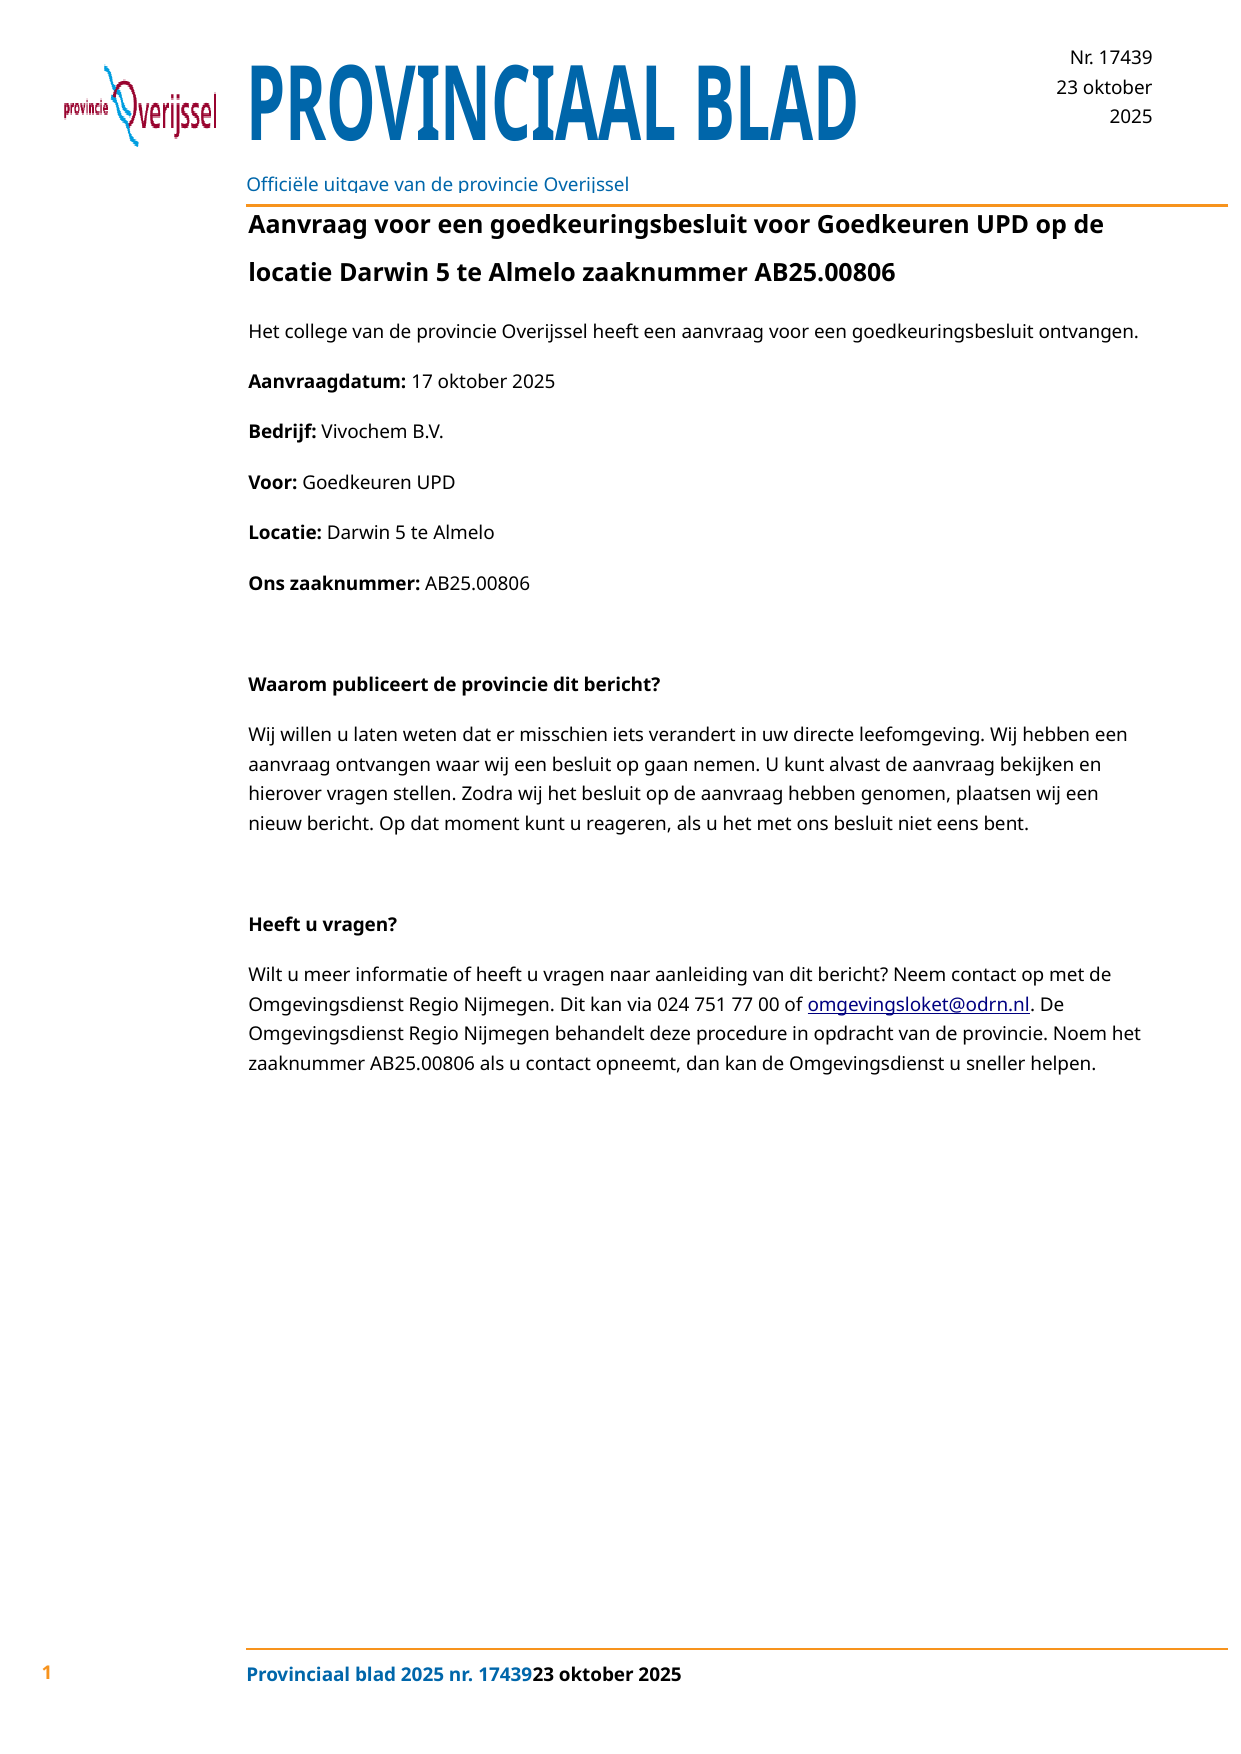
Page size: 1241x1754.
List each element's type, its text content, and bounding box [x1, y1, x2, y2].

text Wij willen u laten weten dat er misschien iets verandert in uw directe leefomgeving. Wij hebben een aanvraag ontvangen waar wij een besluit op gaan nemen. U kunt alvast de aanvraag bekijken en hierover vragen stellen. Zodra wij het besluit op de aanvraag hebben genomen, plaatsen wij een nieuw bericht. Op dat moment kunt u reageren, als u het met ons besluit niet eens bent. [248, 721, 1152, 836]
text Heeft u vragen? [248, 911, 1152, 937]
text Bedrijf: Vivochem B.V. [248, 419, 1152, 444]
text Locatie: Darwin 5 te Almelo [248, 519, 1152, 545]
text Voor: Goedkeuren UPD [248, 469, 1152, 495]
text Aanvraag voor een goedkeuringsbesluit voor Goedkeuren UPD op de locatie Darwin 5 te Almelo zaaknummer AB25.00806 [248, 207, 1152, 288]
text Waarom publiceert de provincie dit bericht? [248, 671, 1152, 697]
text Ons zaaknummer: AB25.00806 [248, 570, 1152, 596]
picture [41, 47, 231, 172]
text Aanvraagdatum: 17 oktober 2025 [248, 368, 1152, 394]
text Het college van de provincie Overijssel heeft een aanvraag voor een goedkeuringsbesluit ontvangen. [248, 318, 1152, 344]
text Wilt u meer informatie of heeft u vragen naar aanleiding van dit bericht? Neem contact op met de Omgevingsdienst Regio Nijmegen. Dit kan via 024 751 77 00 of omgevingsloket@odrn.nl. De Omgevingsdienst Regio Nijmegen behandelt deze procedure in opdracht van de provincie. Noem het zaaknummer AB25.00806 als u contact opneemt, dan kan de Omgevingsdienst u sneller helpen. [248, 961, 1152, 1076]
